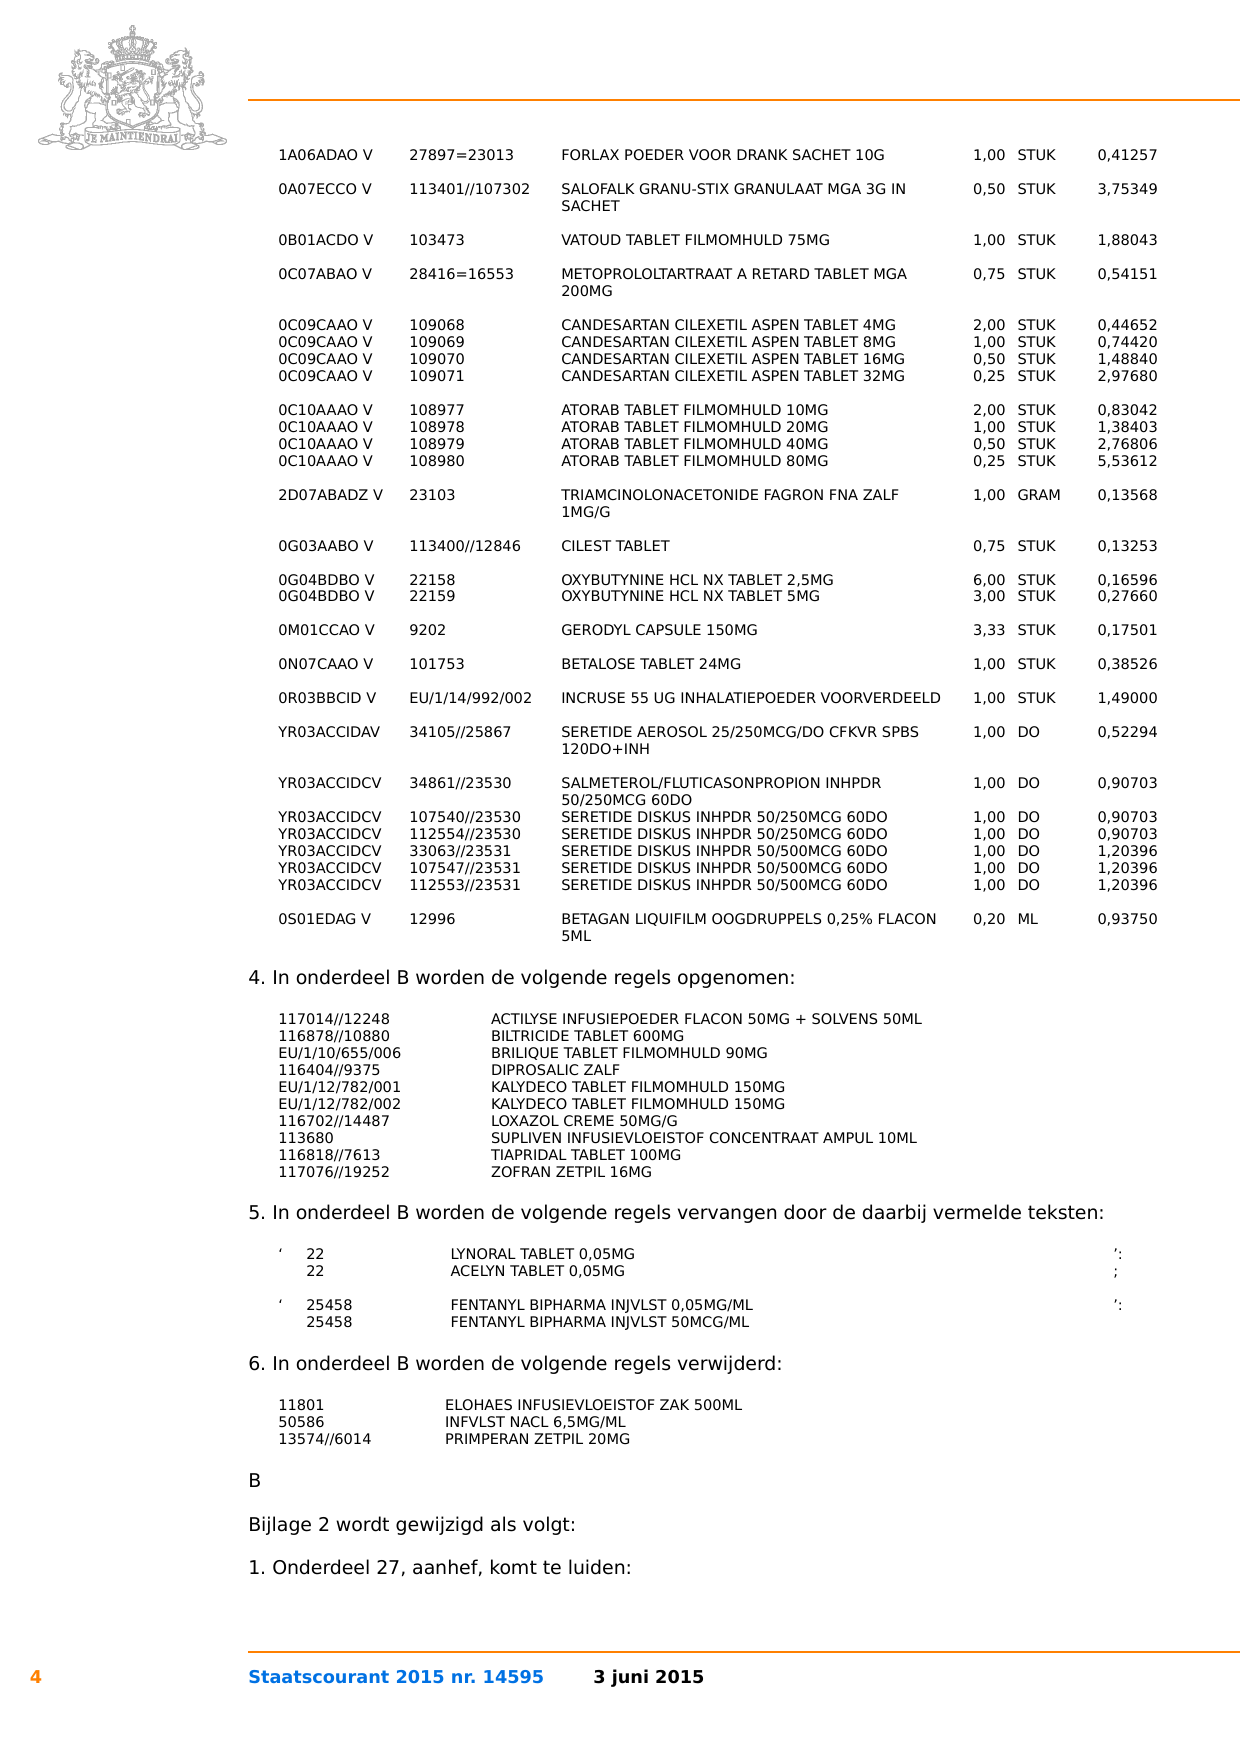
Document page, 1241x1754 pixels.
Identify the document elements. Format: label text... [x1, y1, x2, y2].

table_cell [278, 215, 403, 232]
table_cell 0,75 [959, 538, 1011, 554]
table_cell [959, 164, 1011, 181]
table_cell 1,49000 [1079, 690, 1163, 707]
table_cell 0C09CAAO V [278, 368, 403, 384]
table_cell 108978 [403, 419, 555, 436]
table_cell [1079, 385, 1163, 402]
table_cell [1011, 894, 1079, 911]
table_cell STUK [1011, 147, 1079, 164]
table_cell [959, 385, 1011, 402]
table_cell [278, 554, 403, 571]
table_cell [278, 894, 403, 911]
table_cell SERETIDE DISKUS INHPDR 50/500MCG 60DO [555, 877, 959, 894]
table_cell [959, 249, 1011, 266]
table_cell 34861//23530 [403, 775, 555, 809]
table_cell EU/1/12/782/002 [278, 1096, 485, 1112]
table_cell BETAGAN LIQUIFILM OOGDRUPPELS 0,25% FLACON 5ML [555, 911, 959, 945]
table_cell [403, 130, 555, 147]
table_cell [1079, 758, 1163, 775]
table_cell FORLAX POEDER VOOR DRANK SACHET 10G [555, 147, 959, 164]
table_cell [555, 164, 959, 181]
table_cell [959, 605, 1011, 622]
table_cell [959, 470, 1011, 486]
table_cell 107547//23531 [403, 860, 555, 877]
table_cell 0S01EDAG V [278, 911, 403, 945]
table_cell SERETIDE DISKUS INHPDR 50/250MCG 60DO [555, 826, 959, 843]
table_cell 2,00 [959, 317, 1011, 334]
table_cell STUK [1011, 334, 1079, 351]
table_cell [1011, 215, 1079, 232]
table_cell SERETIDE AEROSOL 25/250MCG/DO CFKVR SPBS 120DO+INH [555, 724, 959, 758]
table_cell 0,90703 [1079, 826, 1163, 843]
table_cell 103473 [403, 232, 555, 249]
table_cell DO [1011, 843, 1079, 860]
table_cell 0,83042 [1079, 402, 1163, 418]
table_cell DO [1011, 826, 1079, 843]
table_cell DO [1011, 809, 1079, 826]
table_cell [278, 130, 403, 147]
table_cell [959, 520, 1011, 537]
table_cell 0,75 [959, 266, 1011, 300]
table_cell [1079, 673, 1163, 690]
table_cell STUK [1011, 402, 1079, 418]
table_cell [1079, 639, 1163, 656]
table_cell 1,00 [959, 877, 1011, 894]
table_cell ’: [1107, 1297, 1163, 1314]
table_cell ML [1011, 911, 1079, 945]
text Bijlage 2 wordt gewijzigd als volgt: [248, 1513, 1163, 1535]
table_cell [403, 673, 555, 690]
table_cell 112554//23530 [403, 826, 555, 843]
table_cell STUK [1011, 232, 1079, 249]
table_cell [555, 470, 959, 486]
table_cell 22158 [403, 571, 555, 588]
table_cell 116702//14487 [278, 1113, 485, 1129]
table_cell 113680 [278, 1130, 485, 1146]
table_cell [1011, 164, 1079, 181]
table_cell [1011, 554, 1079, 571]
table_cell 108979 [403, 436, 555, 452]
table_cell 1,00 [959, 486, 1011, 520]
table_cell [278, 249, 403, 266]
table_cell 1,00 [959, 809, 1011, 826]
table_cell STUK [1011, 656, 1079, 673]
table_cell 1,20396 [1079, 860, 1163, 877]
table_cell [555, 673, 959, 690]
table_cell [555, 249, 959, 266]
table_cell [1107, 1280, 1163, 1297]
table_cell [1107, 1314, 1163, 1331]
table_cell [959, 707, 1011, 724]
table_cell [278, 758, 403, 775]
table_cell 1,38403 [1079, 419, 1163, 436]
table_cell 0C09CAAO V [278, 334, 403, 351]
table_cell [555, 130, 959, 147]
table_cell DO [1011, 877, 1079, 894]
table_cell [1011, 249, 1079, 266]
table_cell 28416=16553 [403, 266, 555, 300]
table_cell [555, 758, 959, 775]
table_cell 22159 [403, 588, 555, 605]
table_cell 1,00 [959, 724, 1011, 758]
table_cell 0,54151 [1079, 266, 1163, 300]
table_cell [300, 1280, 444, 1297]
table_cell 0,90703 [1079, 775, 1163, 809]
table_cell DO [1011, 860, 1079, 877]
table_cell YR03ACCIDAV [278, 724, 403, 758]
table_cell 116404//9375 [278, 1062, 485, 1078]
table_cell CANDESARTAN CILEXETIL ASPEN TABLET 8MG [555, 334, 959, 351]
table_cell STUK [1011, 622, 1079, 639]
table_cell [278, 470, 403, 486]
table_header ‘ [278, 1246, 300, 1263]
table_cell 2,76806 [1079, 436, 1163, 452]
table_cell 0C10AAAO V [278, 436, 403, 452]
table_cell ACELYN TABLET 0,05MG [444, 1263, 1107, 1280]
table_cell 0R03BBCID V [278, 690, 403, 707]
table_cell ATORAB TABLET FILMOMHULD 80MG [555, 453, 959, 469]
table_cell 1,20396 [1079, 877, 1163, 894]
table_cell 34105//25867 [403, 724, 555, 758]
table_cell 1,48840 [1079, 351, 1163, 368]
table_cell [403, 554, 555, 571]
table_cell LOXAZOL CREME 50MG/G [485, 1113, 1163, 1129]
table_header 117014//12248 [278, 1011, 485, 1028]
table_cell [1011, 520, 1079, 537]
table_cell [1011, 130, 1079, 147]
table_cell [403, 639, 555, 656]
table_cell [555, 300, 959, 317]
table_cell [278, 300, 403, 317]
table_cell GRAM [1011, 486, 1079, 520]
table_cell [403, 164, 555, 181]
table_cell 107540//23530 [403, 809, 555, 826]
table_header LYNORAL TABLET 0,05MG [444, 1246, 1107, 1263]
table_cell [959, 639, 1011, 656]
table_cell [278, 605, 403, 622]
table_cell 109068 [403, 317, 555, 334]
table_cell 1A06ADAO V [278, 147, 403, 164]
table_cell 1,20396 [1079, 843, 1163, 860]
table_cell 2,00 [959, 402, 1011, 418]
table_cell 1,00 [959, 843, 1011, 860]
table_cell STUK [1011, 317, 1079, 334]
table_cell 0,50 [959, 436, 1011, 452]
table_cell STUK [1011, 436, 1079, 452]
table_cell 0,13568 [1079, 486, 1163, 520]
table_cell 1,00 [959, 147, 1011, 164]
table_cell 1,00 [959, 775, 1011, 809]
table_cell [1079, 130, 1163, 147]
table_cell [959, 673, 1011, 690]
table_header 22 [300, 1246, 444, 1263]
table_cell 1,00 [959, 232, 1011, 249]
table_cell [403, 758, 555, 775]
table_cell TRIAMCINOLONACETONIDE FAGRON FNA ZALF 1MG/G [555, 486, 959, 520]
table_cell ‘ [278, 1297, 300, 1314]
table_cell [278, 707, 403, 724]
table_cell BETALOSE TABLET 24MG [555, 656, 959, 673]
table_cell [555, 385, 959, 402]
table_cell 0,25 [959, 368, 1011, 384]
table_cell 0A07ECCO V [278, 181, 403, 215]
table_cell 3,00 [959, 588, 1011, 605]
table_cell STUK [1011, 351, 1079, 368]
table_cell [1079, 470, 1163, 486]
table_cell [1079, 894, 1163, 911]
table_cell DIPROSALIC ZALF [485, 1062, 1163, 1078]
table_cell EU/1/10/655/006 [278, 1045, 485, 1062]
table_cell SALOFALK GRANU-STIX GRANULAAT MGA 3G IN SACHET [555, 181, 959, 215]
table_cell METOPROLOLTARTRAAT A RETARD TABLET MGA 200MG [555, 266, 959, 300]
table_cell 0,50 [959, 351, 1011, 368]
table_cell 27897=23013 [403, 147, 555, 164]
table_cell DO [1011, 724, 1079, 758]
table_cell [1011, 758, 1079, 775]
table_cell [1011, 605, 1079, 622]
table_cell INCRUSE 55 UG INHALATIEPOEDER VOORVERDEELD [555, 690, 959, 707]
table_cell 0B01ACDO V [278, 232, 403, 249]
table_cell 2,97680 [1079, 368, 1163, 384]
table_cell 1,00 [959, 656, 1011, 673]
table_cell STUK [1011, 453, 1079, 469]
table_cell [1079, 554, 1163, 571]
table_cell 109070 [403, 351, 555, 368]
table_cell OXYBUTYNINE HCL NX TABLET 5MG [555, 588, 959, 605]
table_cell 116878//10880 [278, 1028, 485, 1044]
table_cell FENTANYL BIPHARMA INJVLST 50MCG/ML [444, 1314, 1107, 1331]
table_cell [403, 300, 555, 317]
table_cell [959, 554, 1011, 571]
table_cell 5,53612 [1079, 453, 1163, 469]
table_cell CANDESARTAN CILEXETIL ASPEN TABLET 16MG [555, 351, 959, 368]
table_cell 33063//23531 [403, 843, 555, 860]
table_cell [1011, 673, 1079, 690]
table_cell 0N07CAAO V [278, 656, 403, 673]
table_cell [555, 894, 959, 911]
table_cell 117076//19252 [278, 1164, 485, 1180]
table_cell KALYDECO TABLET FILMOMHULD 150MG [485, 1096, 1163, 1112]
picture [38, 25, 227, 150]
table_cell BILTRICIDE TABLET 600MG [485, 1028, 1163, 1044]
table_cell [959, 300, 1011, 317]
table_cell [959, 894, 1011, 911]
table_cell [555, 639, 959, 656]
table_cell [555, 215, 959, 232]
table_cell SERETIDE DISKUS INHPDR 50/500MCG 60DO [555, 843, 959, 860]
table_cell GERODYL CAPSULE 150MG [555, 622, 959, 639]
table_cell ATORAB TABLET FILMOMHULD 40MG [555, 436, 959, 452]
table_cell 0,13253 [1079, 538, 1163, 554]
table_cell ; [1107, 1263, 1163, 1280]
table_cell 1,88043 [1079, 232, 1163, 249]
table_cell [959, 130, 1011, 147]
table_cell 0C07ABAO V [278, 266, 403, 300]
table_cell 23103 [403, 486, 555, 520]
table_cell [1079, 249, 1163, 266]
table_cell 2D07ABADZ V [278, 486, 403, 520]
table_cell [555, 707, 959, 724]
table_cell FENTANYL BIPHARMA INJVLST 0,05MG/ML [444, 1297, 1107, 1314]
table_cell 113400//12846 [403, 538, 555, 554]
table_cell 3,33 [959, 622, 1011, 639]
table_cell STUK [1011, 266, 1079, 300]
table_cell 112553//23531 [403, 877, 555, 894]
table_cell YR03ACCIDCV [278, 809, 403, 826]
table_cell 0,41257 [1079, 147, 1163, 164]
table_cell [1011, 639, 1079, 656]
table_cell 3,75349 [1079, 181, 1163, 215]
table_cell [444, 1280, 1107, 1297]
table_cell [555, 605, 959, 622]
table_cell STUK [1011, 181, 1079, 215]
table_cell [1079, 520, 1163, 537]
table_cell 109069 [403, 334, 555, 351]
table_cell 0C10AAAO V [278, 419, 403, 436]
table_cell 0,16596 [1079, 571, 1163, 588]
table_cell 0G04BDBO V [278, 571, 403, 588]
table_cell BRILIQUE TABLET FILMOMHULD 90MG [485, 1045, 1163, 1062]
table_cell 0,52294 [1079, 724, 1163, 758]
table_cell 25458 [300, 1314, 444, 1331]
table_cell [403, 249, 555, 266]
table_cell [1079, 707, 1163, 724]
table_cell YR03ACCIDCV [278, 775, 403, 809]
text 4. In onderdeel B worden de volgende regels opgenomen: [248, 967, 1163, 989]
table_cell KALYDECO TABLET FILMOMHULD 150MG [485, 1079, 1163, 1096]
table_cell [278, 639, 403, 656]
table_cell [278, 164, 403, 181]
table_cell [403, 605, 555, 622]
table_cell [1079, 300, 1163, 317]
table_cell [555, 554, 959, 571]
table_cell 0M01CCAO V [278, 622, 403, 639]
table_cell [555, 520, 959, 537]
table_cell ATORAB TABLET FILMOMHULD 20MG [555, 419, 959, 436]
table_cell STUK [1011, 690, 1079, 707]
table_cell [403, 385, 555, 402]
table_cell YR03ACCIDCV [278, 826, 403, 843]
table_cell INFVLST NACL 6,5MG/ML [439, 1414, 1163, 1431]
table_cell [1079, 215, 1163, 232]
table_cell [278, 1314, 300, 1331]
table_cell [278, 1263, 300, 1280]
table_header ’: [1107, 1246, 1163, 1263]
table_cell 1,00 [959, 860, 1011, 877]
table_cell STUK [1011, 588, 1079, 605]
table_cell 22 [300, 1263, 444, 1280]
table_cell [1079, 605, 1163, 622]
table_cell YR03ACCIDCV [278, 877, 403, 894]
table_cell 116818//7613 [278, 1146, 485, 1163]
table_cell PRIMPERAN ZETPIL 20MG [439, 1431, 1163, 1448]
table_cell 0G04BDBO V [278, 588, 403, 605]
table_cell 12996 [403, 911, 555, 945]
table_cell [403, 707, 555, 724]
table_cell TIAPRIDAL TABLET 100MG [485, 1146, 1163, 1163]
table_cell 0C09CAAO V [278, 317, 403, 334]
text 6. In onderdeel B worden de volgende regels verwijderd: [248, 1353, 1163, 1375]
table_cell 0,90703 [1079, 809, 1163, 826]
table_cell [1011, 470, 1079, 486]
table_cell ZOFRAN ZETPIL 16MG [485, 1164, 1163, 1180]
table_cell 0,50 [959, 181, 1011, 215]
table_cell 1,00 [959, 334, 1011, 351]
table_cell 0C09CAAO V [278, 351, 403, 368]
table_cell 6,00 [959, 571, 1011, 588]
table_cell 0,25 [959, 453, 1011, 469]
table_cell CANDESARTAN CILEXETIL ASPEN TABLET 32MG [555, 368, 959, 384]
table_cell 101753 [403, 656, 555, 673]
table_cell [959, 758, 1011, 775]
table_cell STUK [1011, 571, 1079, 588]
table_cell 0,74420 [1079, 334, 1163, 351]
table_cell STUK [1011, 368, 1079, 384]
table_cell [959, 215, 1011, 232]
table_cell [403, 215, 555, 232]
table_cell [1079, 164, 1163, 181]
text 1. Onderdeel 27, aanhef, komt te luiden: [248, 1557, 1163, 1579]
table_cell CILEST TABLET [555, 538, 959, 554]
table_cell [1011, 707, 1079, 724]
table_cell SERETIDE DISKUS INHPDR 50/500MCG 60DO [555, 860, 959, 877]
table_cell 1,00 [959, 690, 1011, 707]
table_cell [278, 1280, 300, 1297]
table_cell 0,20 [959, 911, 1011, 945]
table_cell [403, 520, 555, 537]
table_cell YR03ACCIDCV [278, 860, 403, 877]
text B [248, 1469, 1163, 1492]
table_cell YR03ACCIDCV [278, 843, 403, 860]
table_cell 108980 [403, 453, 555, 469]
table_cell 0,93750 [1079, 911, 1163, 945]
table_cell 0C10AAAO V [278, 402, 403, 418]
table_cell VATOUD TABLET FILMOMHULD 75MG [555, 232, 959, 249]
table_cell SALMETEROL/FLUTICASONPROPION INHPDR 50/250MCG 60DO [555, 775, 959, 809]
table_cell DO [1011, 775, 1079, 809]
table_cell [403, 470, 555, 486]
table_header 11801 [278, 1397, 439, 1414]
table_cell [1011, 300, 1079, 317]
table_cell 113401//107302 [403, 181, 555, 215]
table_cell EU/1/14/992/002 [403, 690, 555, 707]
table_cell EU/1/12/782/001 [278, 1079, 485, 1096]
table_cell 0,38526 [1079, 656, 1163, 673]
table_header ELOHAES INFUSIEVLOEISTOF ZAK 500ML [439, 1397, 1163, 1414]
table_cell 0,17501 [1079, 622, 1163, 639]
table_cell 50586 [278, 1414, 439, 1431]
table_cell 0,44652 [1079, 317, 1163, 334]
table_cell 0C10AAAO V [278, 453, 403, 469]
table_cell 9202 [403, 622, 555, 639]
table_cell STUK [1011, 538, 1079, 554]
table_cell 1,00 [959, 826, 1011, 843]
table_cell [278, 673, 403, 690]
table_cell 13574//6014 [278, 1431, 439, 1448]
table_cell 1,00 [959, 419, 1011, 436]
table_cell [403, 894, 555, 911]
table_cell SUPLIVEN INFUSIEVLOEISTOF CONCENTRAAT AMPUL 10ML [485, 1130, 1163, 1146]
table_cell SERETIDE DISKUS INHPDR 50/250MCG 60DO [555, 809, 959, 826]
table_cell 0,27660 [1079, 588, 1163, 605]
table_cell [278, 385, 403, 402]
table_cell 109071 [403, 368, 555, 384]
text 5. In onderdeel B worden de volgende regels vervangen door de daarbij vermelde teksten: [248, 1202, 1163, 1224]
table_cell 0G03AABO V [278, 538, 403, 554]
table_cell [278, 520, 403, 537]
table_cell [1011, 385, 1079, 402]
table_cell STUK [1011, 419, 1079, 436]
table_cell CANDESARTAN CILEXETIL ASPEN TABLET 4MG [555, 317, 959, 334]
table_cell 25458 [300, 1297, 444, 1314]
table_cell 108977 [403, 402, 555, 418]
table_header ACTILYSE INFUSIEPOEDER FLACON 50MG + SOLVENS 50ML [485, 1011, 1163, 1028]
table_cell ATORAB TABLET FILMOMHULD 10MG [555, 402, 959, 418]
table_cell OXYBUTYNINE HCL NX TABLET 2,5MG [555, 571, 959, 588]
